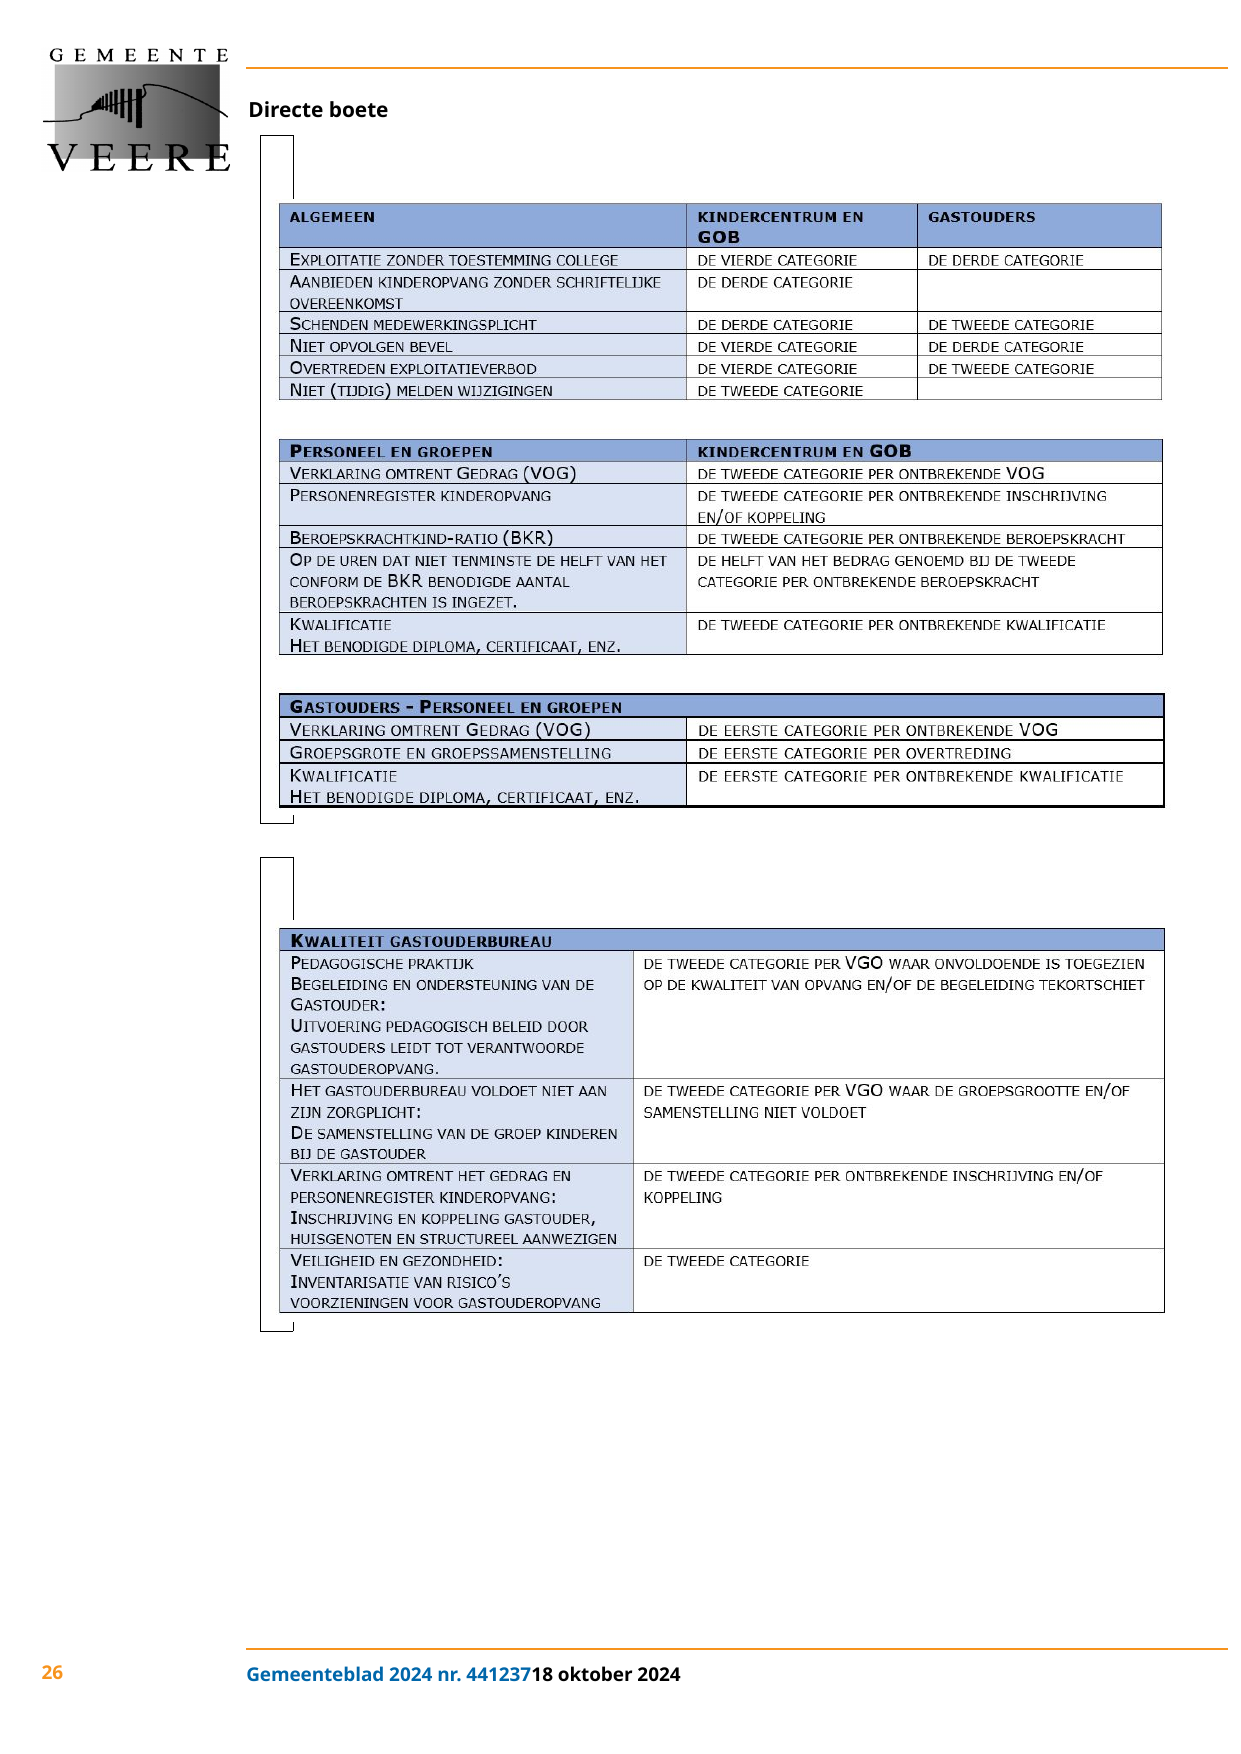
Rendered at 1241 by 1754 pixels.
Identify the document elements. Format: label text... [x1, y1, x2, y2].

picture [268, 920, 1173, 1322]
picture [41, 47, 231, 172]
text Directe boete [248, 95, 1152, 123]
picture [268, 199, 1173, 815]
